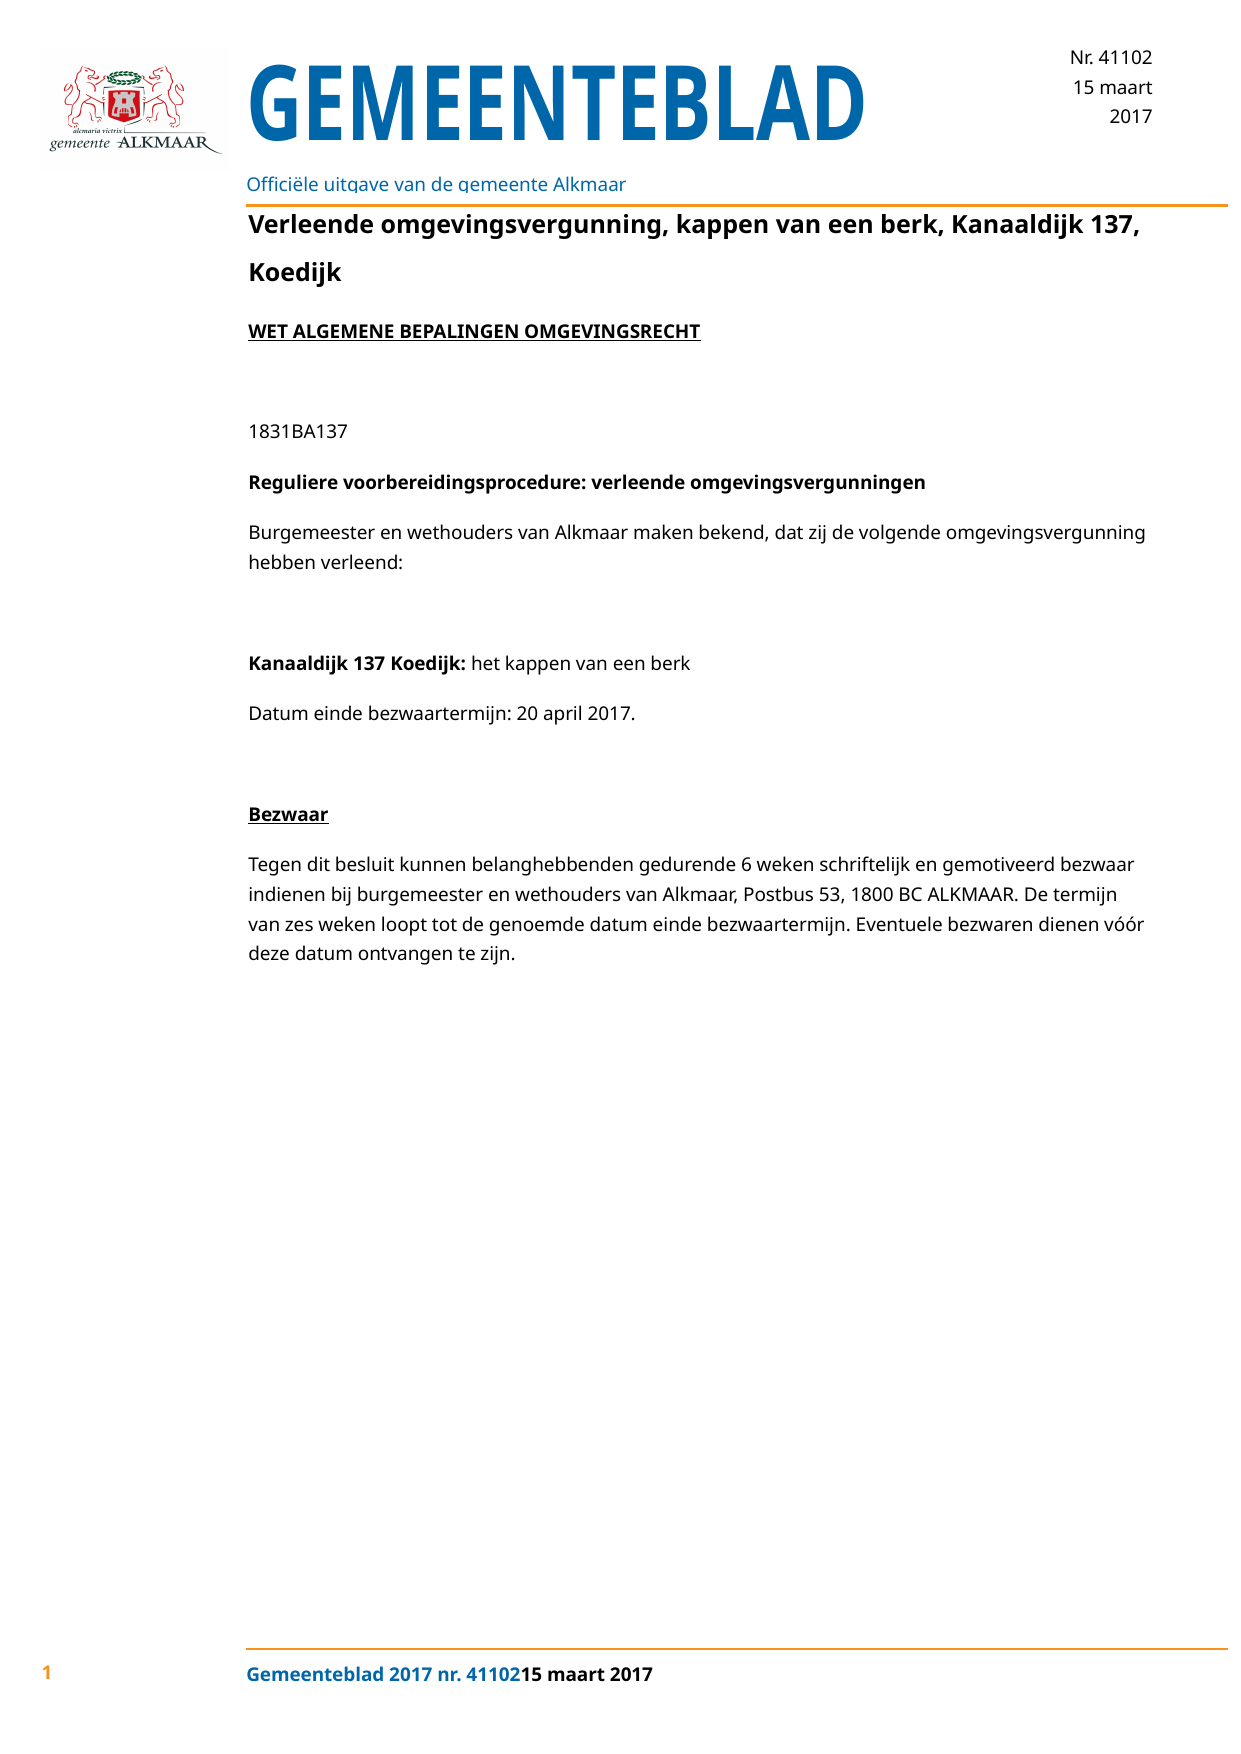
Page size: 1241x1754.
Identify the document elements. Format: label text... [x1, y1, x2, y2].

text Verleende omgevingsvergunning, kappen van een berk, Kanaaldijk 137, Koedijk [248, 207, 1152, 288]
text Burgemeester en wethouders van Alkmaar maken bekend, dat zij de volgende omgevingsvergunning hebben verleend: [248, 519, 1152, 575]
picture [41, 47, 231, 172]
text Tegen dit besluit kunnen belanghebbenden gedurende 6 weken schriftelijk en gemotiveerd bezwaar indienen bij burgemeester en wethouders van Alkmaar, Postbus 53, 1800 BC ALKMAAR. De termijn van zes weken loopt tot de genoemde datum einde bezwaartermijn. Eventuele bezwaren dienen vóór deze datum ontvangen te zijn. [248, 852, 1152, 966]
text 1831BA137 [248, 419, 1152, 444]
text WET ALGEMENE BEPALINGEN OMGEVINGSRECHT [248, 318, 1152, 344]
text Datum einde bezwaartermijn: 20 april 2017. [248, 700, 1152, 726]
text Reguliere voorbereidingsprocedure: verleende omgevingsvergunningen [248, 469, 1152, 495]
text Kanaaldijk 137 Koedijk: het kappen van een berk [248, 650, 1152, 676]
text Bezwaar [248, 801, 1152, 827]
